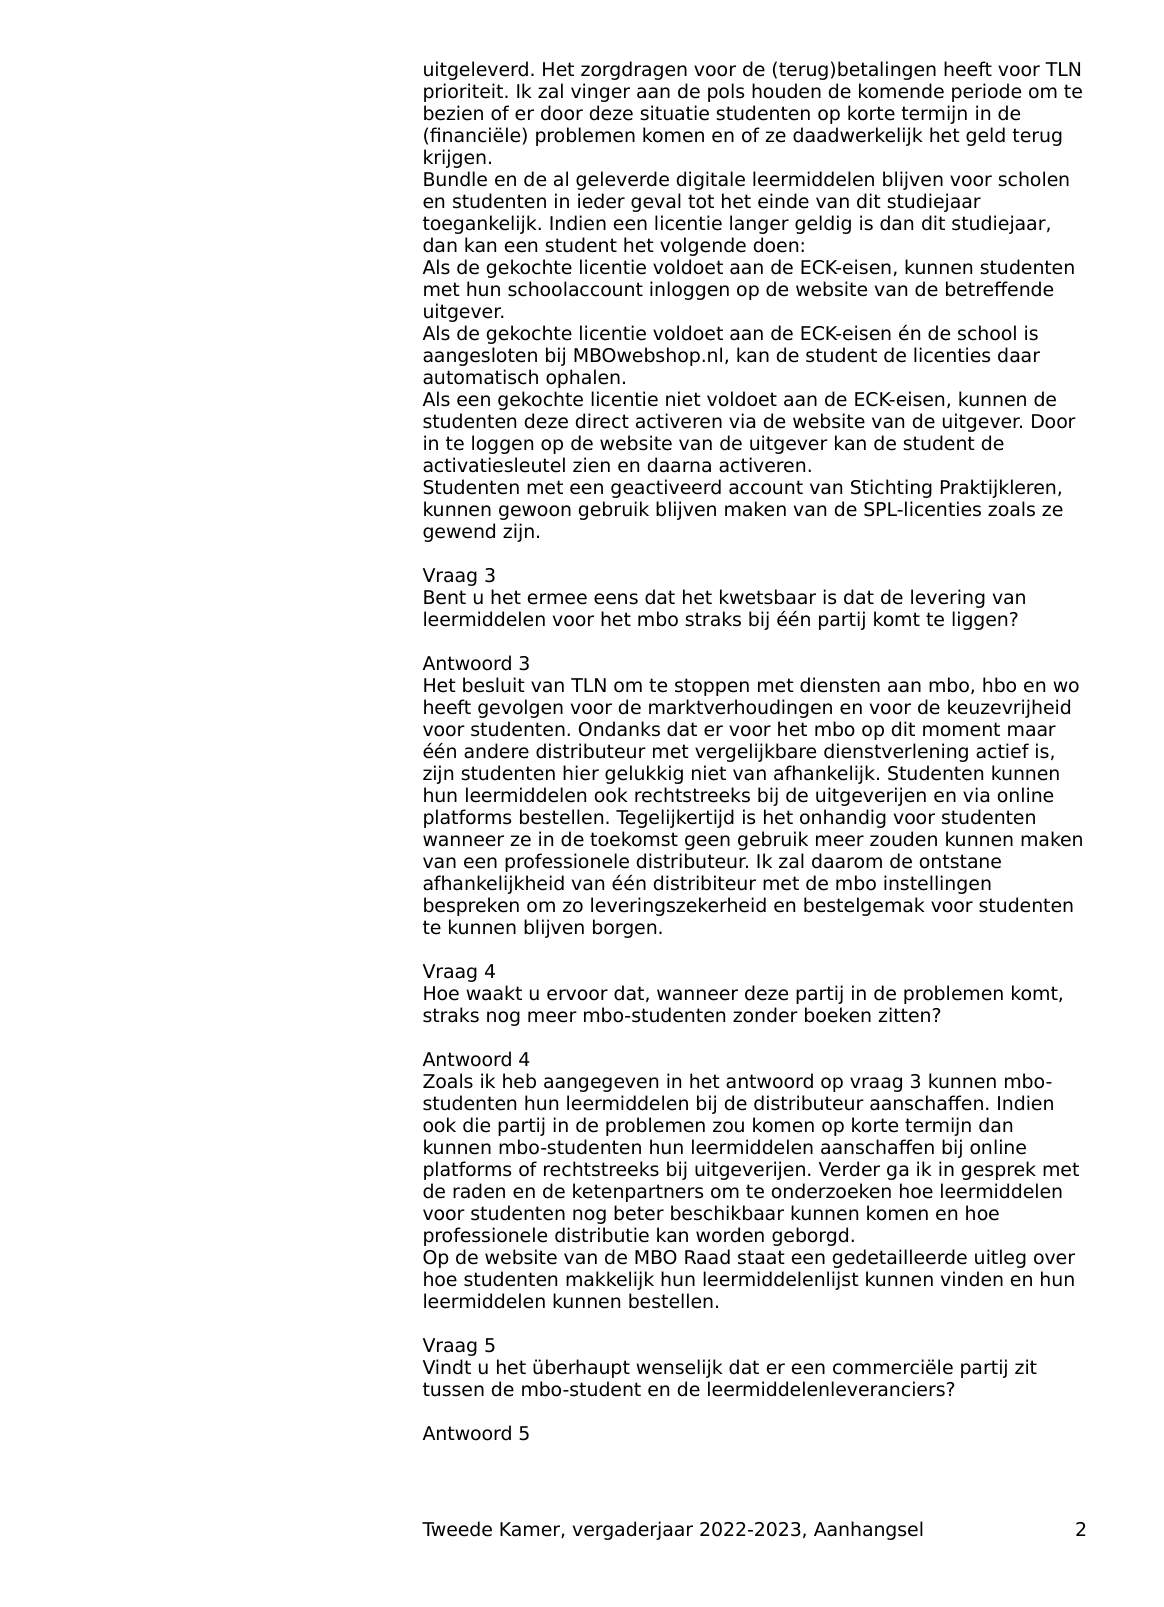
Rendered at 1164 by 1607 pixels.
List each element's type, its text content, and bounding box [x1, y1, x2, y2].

text Vraag 5 [422, 1335, 1087, 1357]
text Vraag 4 [422, 961, 1087, 983]
text Bent u het ermee eens dat het kwetsbaar is dat de levering van leermiddelen voor het mbo straks bij één partij komt te liggen? [422, 587, 1087, 631]
text Als een gekochte licentie niet voldoet aan de ECK-eisen, kunnen de studenten deze direct activeren via de website van de uitgever. Door in te loggen op de website van de uitgever kan de student de activatiesleutel zien en daarna activeren. [422, 389, 1087, 477]
text Bundle en de al geleverde digitale leermiddelen blijven voor scholen en studenten in ieder geval tot het einde van dit studiejaar toegankelijk. Indien een licentie langer geldig is dan dit studiejaar, dan kan een student het volgende doen: [422, 169, 1087, 257]
text Antwoord 4 [422, 1049, 1087, 1071]
text Antwoord 3 [422, 653, 1087, 675]
text Zoals ik heb aangegeven in het antwoord op vraag 3 kunnen mbo-studenten hun leermiddelen bij de distributeur aanschaffen. Indien ook die partij in de problemen zou komen op korte termijn dan kunnen mbo-studenten hun leermiddelen aanschaffen bij online platforms of rechtstreeks bij uitgeverijen. Verder ga ik in gesprek met de raden en de ketenpartners om te onderzoeken hoe leermiddelen voor studenten nog beter beschikbaar kunnen komen en hoe professionele distributie kan worden geborgd. [422, 1071, 1087, 1247]
text Als de gekochte licentie voldoet aan de ECK-eisen, kunnen studenten met hun schoolaccount inloggen op de website van de betreffende uitgever. [422, 257, 1087, 323]
text Vraag 3 [422, 565, 1087, 587]
text Het besluit van TLN om te stoppen met diensten aan mbo, hbo en wo heeft gevolgen voor de marktverhoudingen en voor de keuzevrijheid voor studenten. Ondanks dat er voor het mbo op dit moment maar één andere distributeur met vergelijkbare dienstverlening actief is, zijn studenten hier gelukkig niet van afhankelijk. Studenten kunnen hun leermiddelen ook rechtstreeks bij de uitgeverijen en via online platforms bestellen. Tegelijkertijd is het onhandig voor studenten wanneer ze in de toekomst geen gebruik meer zouden kunnen maken van een professionele distributeur. Ik zal daarom de ontstane afhankelijkheid van één distribiteur met de mbo instellingen bespreken om zo leveringszekerheid en bestelgemak voor studenten te kunnen blijven borgen. [422, 675, 1087, 939]
text Studenten met een geactiveerd account van Stichting Praktijkleren, kunnen gewoon gebruik blijven maken van de SPL-licenties zoals ze gewend zijn. [422, 477, 1087, 543]
text Vindt u het überhaupt wenselijk dat er een commerciële partij zit tussen de mbo-student en de leermiddelenleveranciers? [422, 1357, 1087, 1401]
text uitgeleverd. Het zorgdragen voor de (terug)betalingen heeft voor TLN prioriteit. Ik zal vinger aan de pols houden de komende periode om te bezien of er door deze situatie studenten op korte termijn in de (financiële) problemen komen en of ze daadwerkelijk het geld terug krijgen. [422, 59, 1087, 169]
text Antwoord 5 [422, 1423, 1087, 1445]
text Als de gekochte licentie voldoet aan de ECK-eisen én de school is aangesloten bij MBOwebshop.nl, kan de student de licenties daar automatisch ophalen. [422, 323, 1087, 389]
text Hoe waakt u ervoor dat, wanneer deze partij in de problemen komt, straks nog meer mbo-studenten zonder boeken zitten? [422, 983, 1087, 1027]
text Op de website van de MBO Raad staat een gedetailleerde uitleg over hoe studenten makkelijk hun leermiddelenlijst kunnen vinden en hun leermiddelen kunnen bestellen. [422, 1247, 1087, 1313]
